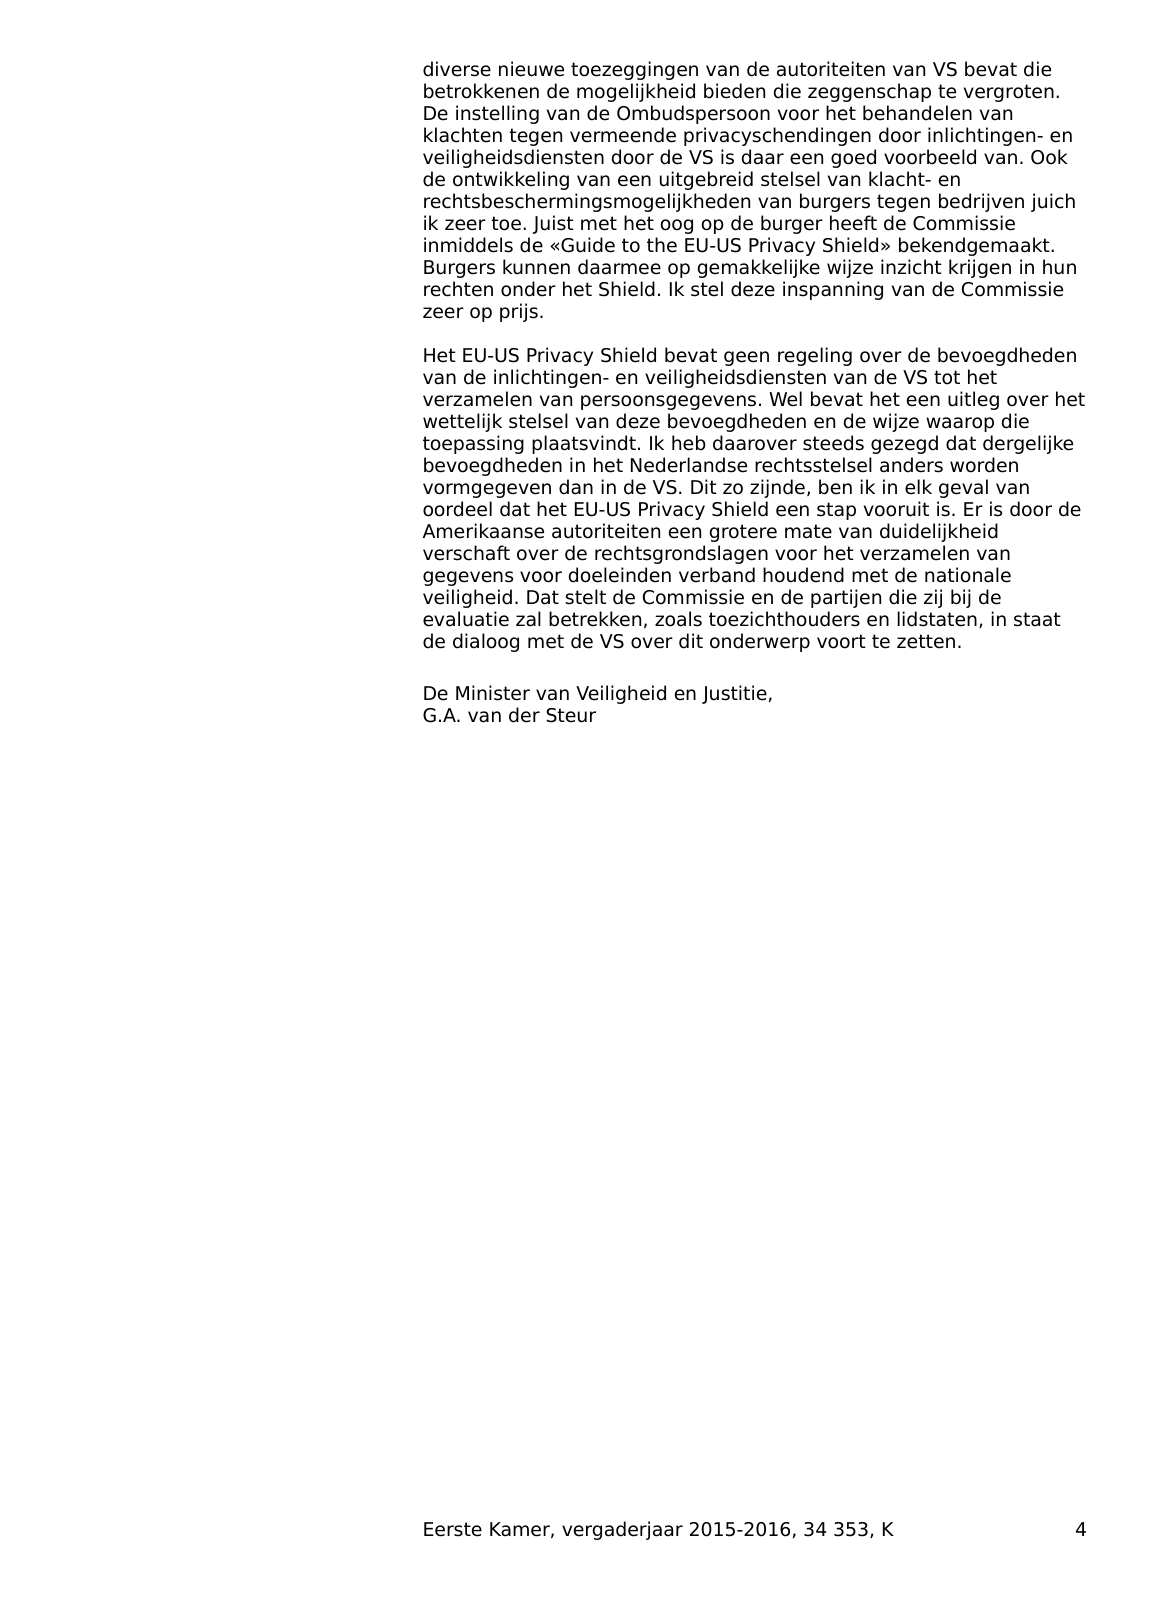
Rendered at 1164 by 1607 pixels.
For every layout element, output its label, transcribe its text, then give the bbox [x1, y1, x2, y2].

text diverse nieuwe toezeggingen van de autoriteiten van VS bevat die betrokkenen de mogelijkheid bieden die zeggenschap te vergroten. De instelling van de Ombudspersoon voor het behandelen van klachten tegen vermeende privacyschendingen door inlichtingen- en veiligheidsdiensten door de VS is daar een goed voorbeeld van. Ook de ontwikkeling van een uitgebreid stelsel van klacht- en rechtsbeschermingsmogelijkheden van burgers tegen bedrijven juich ik zeer toe. Juist met het oog op de burger heeft de Commissie inmiddels de «Guide to the EU-US Privacy Shield» bekendgemaakt. Burgers kunnen daarmee op gemakkelijke wijze inzicht krijgen in hun rechten onder het Shield. Ik stel deze inspanning van de Commissie zeer op prijs. [422, 59, 1087, 323]
text De Minister van Veiligheid en Justitie, G.A. van der Steur [422, 683, 1087, 727]
text Het EU-US Privacy Shield bevat geen regeling over de bevoegdheden van de inlichtingen- en veiligheidsdiensten van de VS tot het verzamelen van persoonsgegevens. Wel bevat het een uitleg over het wettelijk stelsel van deze bevoegdheden en de wijze waarop die toepassing plaatsvindt. Ik heb daarover steeds gezegd dat dergelijke bevoegdheden in het Nederlandse rechtsstelsel anders worden vormgegeven dan in de VS. Dit zo zijnde, ben ik in elk geval van oordeel dat het EU-US Privacy Shield een stap vooruit is. Er is door de Amerikaanse autoriteiten een grotere mate van duidelijkheid verschaft over de rechtsgrondslagen voor het verzamelen van gegevens voor doeleinden verband houdend met de nationale veiligheid. Dat stelt de Commissie en de partijen die zij bij de evaluatie zal betrekken, zoals toezichthouders en lidstaten, in staat de dialoog met de VS over dit onderwerp voort te zetten. [422, 345, 1087, 653]
